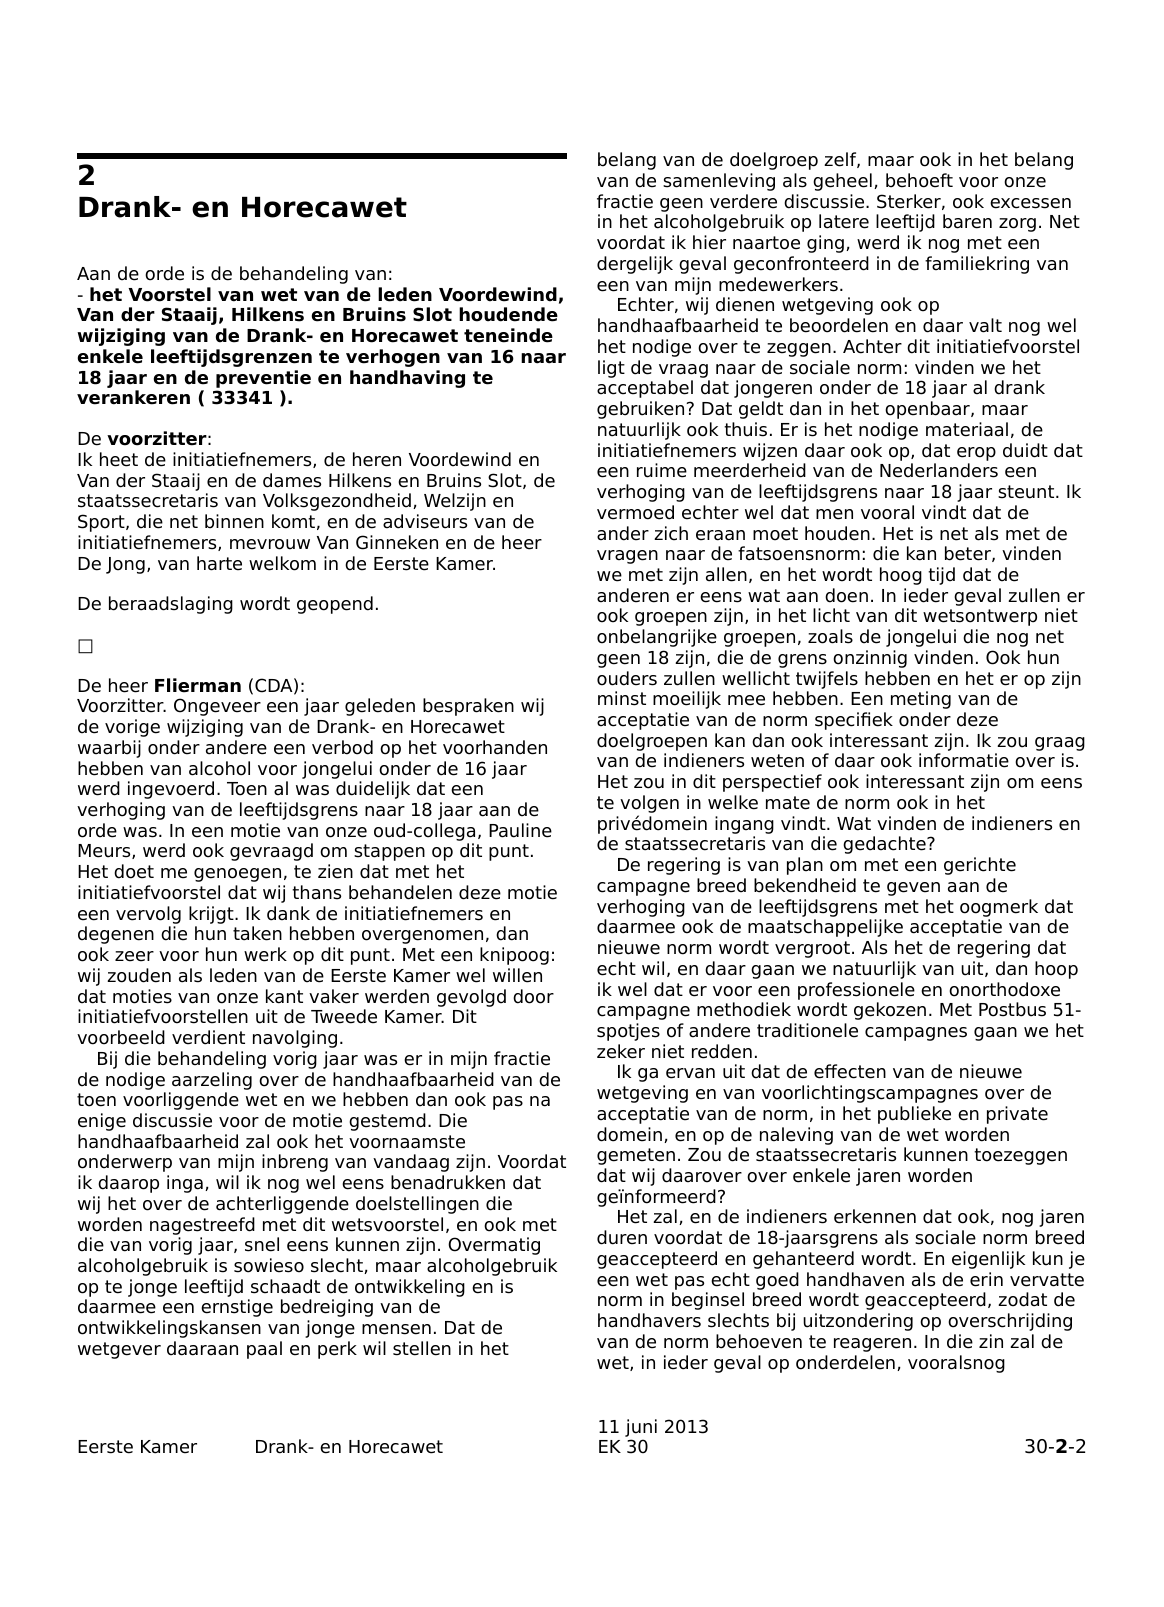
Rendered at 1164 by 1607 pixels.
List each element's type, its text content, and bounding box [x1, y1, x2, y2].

text De voorzitter: [77, 429, 567, 450]
text De regering is van plan om met een gerichte campagne breed bekendheid te geven aan de verhoging van de leeftijdsgrens met het oogmerk dat daarmee ook de maatschappelijke acceptatie van de nieuwe norm wordt vergroot. Als het de regering dat echt wil, en daar gaan we natuurlijk van uit, dan hoop ik wel dat er voor een professionele en onorthodoxe campagne methodiek wordt gekozen. Met Postbus 51-spotjes of andere traditionele campagnes gaan we het zeker niet redden. [596, 855, 1087, 1062]
text Aan de orde is de behandeling van: [77, 264, 567, 284]
text Ik heet de initiatiefnemers, de heren Voordewind en Van der Staaij en de dames Hilkens en Bruins Slot, de staatssecretaris van Volksgezondheid, Welzijn en Sport, die net binnen komt, en de adviseurs van de initiatiefnemers, mevrouw Van Ginneken en de heer De Jong, van harte welkom in de Eerste Kamer. [77, 450, 567, 574]
text belang van de doelgroep zelf, maar ook in het belang van de samenleving als geheel, behoeft voor onze fractie geen verdere discussie. Sterker, ook excessen in het alcoholgebruik op latere leeftijd baren zorg. Net voordat ik hier naartoe ging, werd ik nog met een dergelijk geval geconfronteerd in de familiekring van een van mijn medewerkers. [596, 150, 1087, 295]
text Bij die behandeling vorig jaar was er in mijn fractie de nodige aarzeling over de handhaafbaarheid van de toen voorliggende wet en we hebben dan ook pas na enige discussie voor de motie gestemd. Die handhaafbaarheid zal ook het voornaamste onderwerp van mijn inbreng van vandaag zijn. Voordat ik daarop inga, wil ik nog wel eens benadrukken dat wij het over de achterliggende doelstellingen die worden nagestreefd met dit wetsvoorstel, en ook met die van vorig jaar, snel eens kunnen zijn. Overmatig alcoholgebruik is sowieso slecht, maar alcoholgebruik op te jonge leeftijd schaadt de ontwikkeling en is daarmee een ernstige bedreiging van de ontwikkelingskansen van jonge mensen. Dat de wetgever daaraan paal en perk wil stellen in het [77, 1049, 567, 1359]
text Voorzitter. Ongeveer een jaar geleden bespraken wij de vorige wijziging van de Drank- en Horecawet waarbij onder andere een verbod op het voorhanden hebben van alcohol voor jongelui onder de 16 jaar werd ingevoerd. Toen al was duidelijk dat een verhoging van de leeftijdsgrens naar 18 jaar aan de orde was. In een motie van onze oud-collega, Pauline Meurs, werd ook gevraagd om stappen op dit punt. Het doet me genoegen, te zien dat met het initiatiefvoorstel dat wij thans behandelen deze motie een vervolg krijgt. Ik dank de initiatiefnemers en degenen die hun taken hebben overgenomen, dan ook zeer voor hun werk op dit punt. Met een knipoog: wij zouden als leden van de Eerste Kamer wel willen dat moties van onze kant vaker werden gevolgd door initiatiefvoorstellen uit de Tweede Kamer. Dit voorbeeld verdient navolging. [77, 696, 567, 1049]
text Echter, wij dienen wetgeving ook op handhaafbaarheid te beoordelen en daar valt nog wel het nodige over te zeggen. Achter dit initiatiefvoorstel ligt de vraag naar de sociale norm: vinden we het acceptabel dat jongeren onder de 18 jaar al drank gebruiken? Dat geldt dan in het openbaar, maar natuurlijk ook thuis. Er is het nodige materiaal, de initiatiefnemers wijzen daar ook op, dat erop duidt dat een ruime meerderheid van de Nederlanders een verhoging van de leeftijdsgrens naar 18 jaar steunt. Ik vermoed echter wel dat men vooral vindt dat de ander zich eraan moet houden. Het is net als met de vragen naar de fatsoensnorm: die kan beter, vinden we met zijn allen, en het wordt hoog tijd dat de anderen er eens wat aan doen. In ieder geval zullen er ook groepen zijn, in het licht van dit wetsontwerp niet onbelangrijke groepen, zoals de jongelui die nog net geen 18 zijn, die de grens onzinnig vinden. Ook hun ouders zullen wellicht twijfels hebben en het er op zijn minst moeilijk mee hebben. Een meting van de acceptatie van de norm specifiek onder deze doelgroepen kan dan ook interessant zijn. Ik zou graag van de indieners weten of daar ook informatie over is. Het zou in dit perspectief ook interessant zijn om eens te volgen in welke mate de norm ook in het privédomein ingang vindt. Wat vinden de indieners en de staatssecretaris van die gedachte? [596, 295, 1087, 855]
text - het Voorstel van wet van de leden Voordewind, Van der Staaij, Hilkens en Bruins Slot houdende wijziging van de Drank- en Horecawet teneinde enkele leeftijdsgrenzen te verhogen van 16 naar 18 jaar en de preventie en handhaving te verankeren ( 33341 ). [77, 284, 567, 409]
text Het zal, en de indieners erkennen dat ook, nog jaren duren voordat de 18-jaarsgrens als sociale norm breed geaccepteerd en gehanteerd wordt. En eigenlijk kun je een wet pas echt goed handhaven als de erin vervatte norm in beginsel breed wordt geaccepteerd, zodat de handhavers slechts bij uitzondering op overschrijding van de norm behoeven te reageren. In die zin zal de wet, in ieder geval op onderdelen, vooralsnog [596, 1207, 1087, 1373]
text Ik ga ervan uit dat de effecten van de nieuwe wetgeving en van voorlichtingscampagnes over de acceptatie van de norm, in het publieke en private domein, en op de naleving van de wet worden gemeten. Zou de staatssecretaris kunnen toezeggen dat wij daarover over enkele jaren worden geïnformeerd? [596, 1062, 1087, 1207]
text De beraadslaging wordt geopend. [77, 594, 567, 615]
text De heer Flierman (CDA): [77, 676, 567, 696]
text □ [77, 635, 567, 656]
title 2 Drank- en Horecawet [77, 159, 567, 224]
